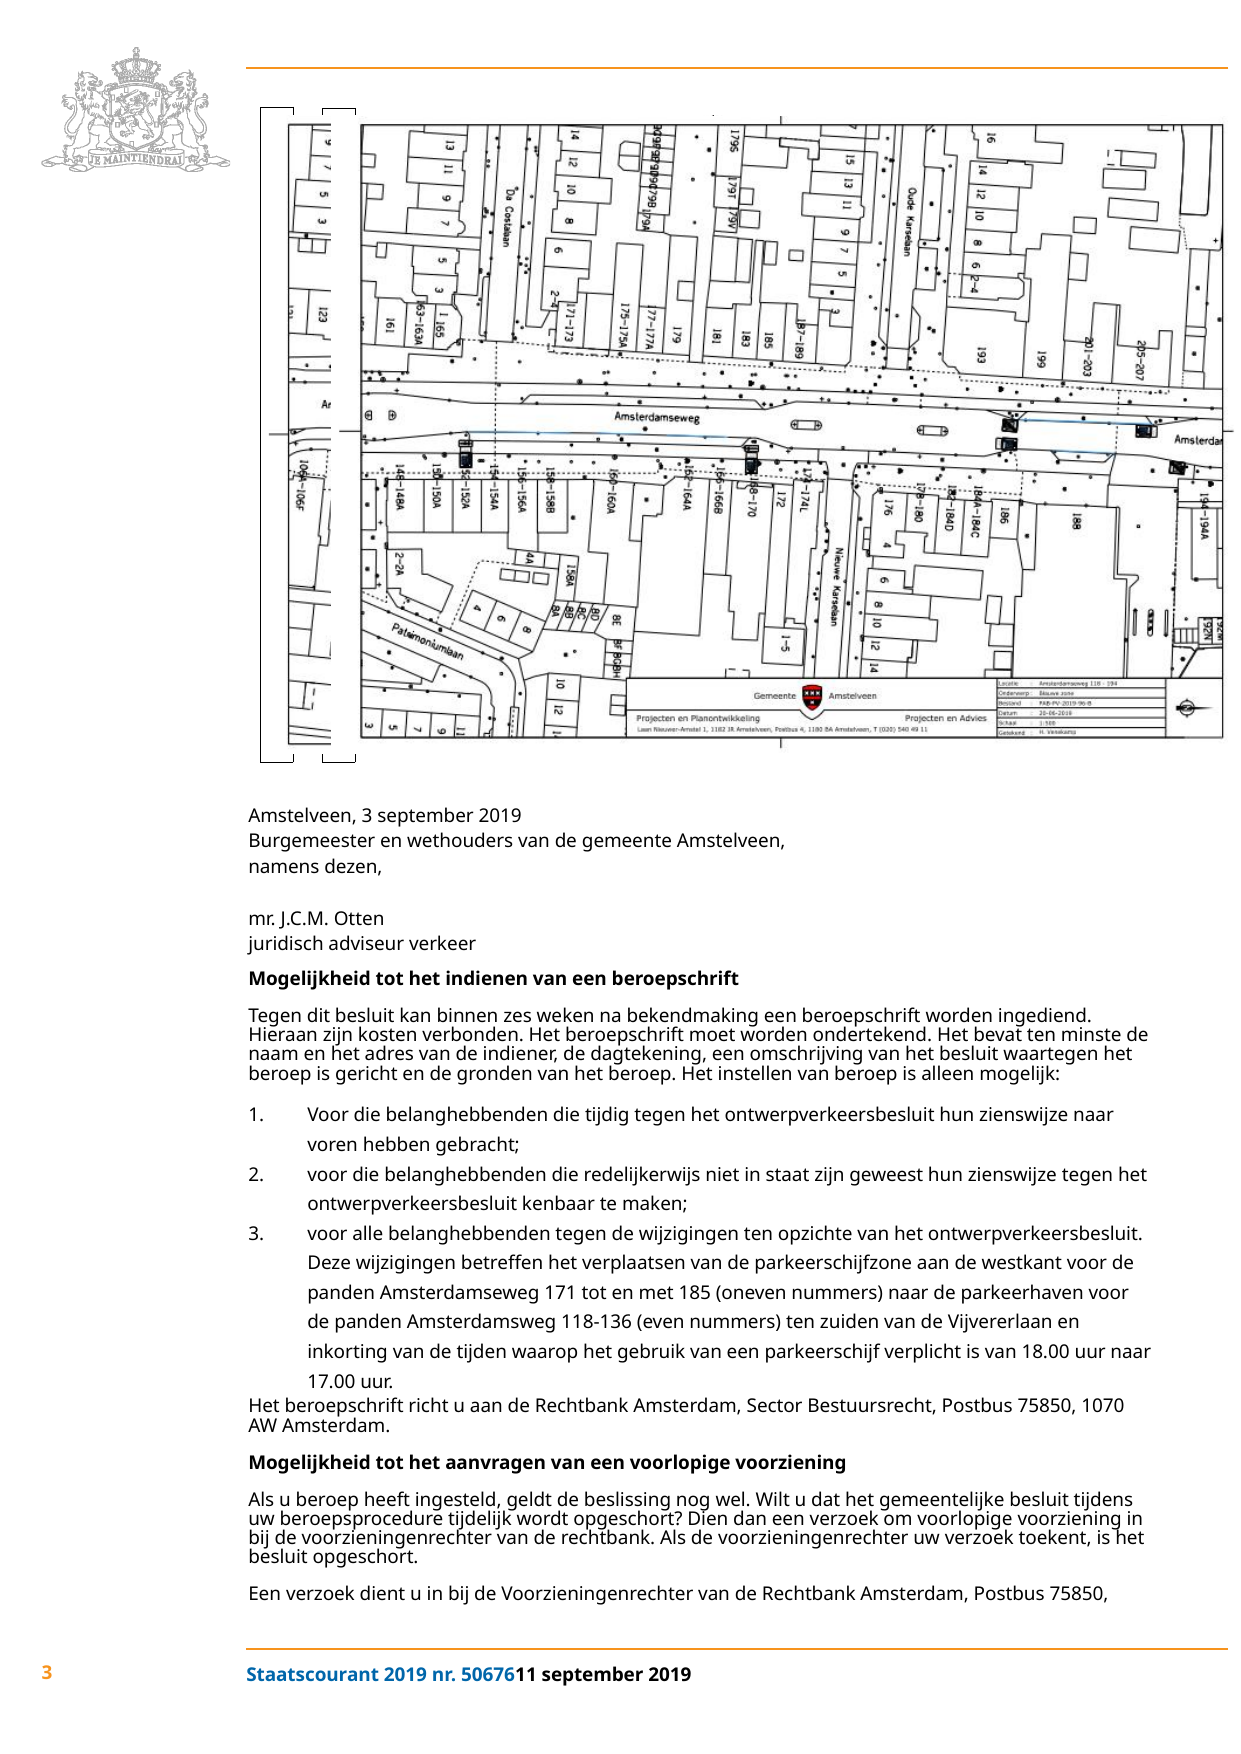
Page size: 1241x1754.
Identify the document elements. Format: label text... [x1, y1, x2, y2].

picture [41, 47, 231, 172]
text Mogelijkheid tot het aanvragen van een voorlopige voorziening [248, 1454, 1152, 1473]
text Amstelveen, 3 september 2019 [248, 802, 1152, 827]
list voor die belanghebbenden die redelijkerwijs niet in staat zijn geweest hun zienswijze tegen het ontwerpverkeersbesluit kenbaar te maken; [248, 1161, 1152, 1216]
list Voor die belanghebbenden die tijdig tegen het ontwerpverkeersbesluit hun zienswijze naar voren hebben gebracht; [248, 1102, 1152, 1157]
text Tegen dit besluit kan binnen zes weken na bekendmaking een beroepschrift worden ingediend. Hieraan zijn kosten verbonden. Het beroepschrift moet worden ondertekend. Het bevat ten minste de naam en het adres van de indiener, de dagtekening, een omschrijving van het besluit waartegen het beroep is gericht en de gronden van het beroep. Het instellen van beroep is alleen mogelijk: [248, 1007, 1152, 1084]
picture [268, 115, 1235, 754]
text Burgemeester en wethouders van de gemeente Amstelveen, [248, 827, 1152, 853]
text Mogelijkheid tot het indienen van een beroepschrift [248, 970, 1152, 989]
text mr. J.C.M. Otten [248, 905, 1152, 930]
text Als u beroep heeft ingesteld, geldt de beslissing nog wel. Wilt u dat het gemeentelijke besluit tijdens uw beroepsprocedure tijdelijk wordt opgeschort? Dien dan een verzoek om voorlopige voorziening in bij de voorzieningenrechter van de rechtbank. Als de voorzieningenrechter uw verzoek toekent, is het besluit opgeschort. [248, 1491, 1152, 1568]
text namens dezen, [248, 853, 1152, 879]
text Het beroepschrift richt u aan de Rechtbank Amsterdam, Sector Bestuursrecht, Postbus 75850, 1070 AW Amsterdam. [248, 1397, 1152, 1436]
text Een verzoek dient u in bij de Voorzieningenrechter van de Rechtbank Amsterdam, Postbus 75850, [248, 1585, 1152, 1605]
text juridisch adviseur verkeer [248, 930, 1152, 956]
list voor alle belanghebbenden tegen de wijzigingen ten opzichte van het ontwerpverkeersbesluit. Deze wijzigingen betreffen het verplaatsen van de parkeerschijfzone aan de westkant voor de panden Amsterdamseweg 171 tot en met 185 (oneven nummers) naar de parkeerhaven voor de panden Amsterdamsweg 118-136 (even nummers) ten zuiden van de Vijvererlaan en inkorting van de tijden waarop het gebruik van een parkeerschijf verplicht is van 18.00 uur naar 17.00 uur. [248, 1220, 1152, 1393]
